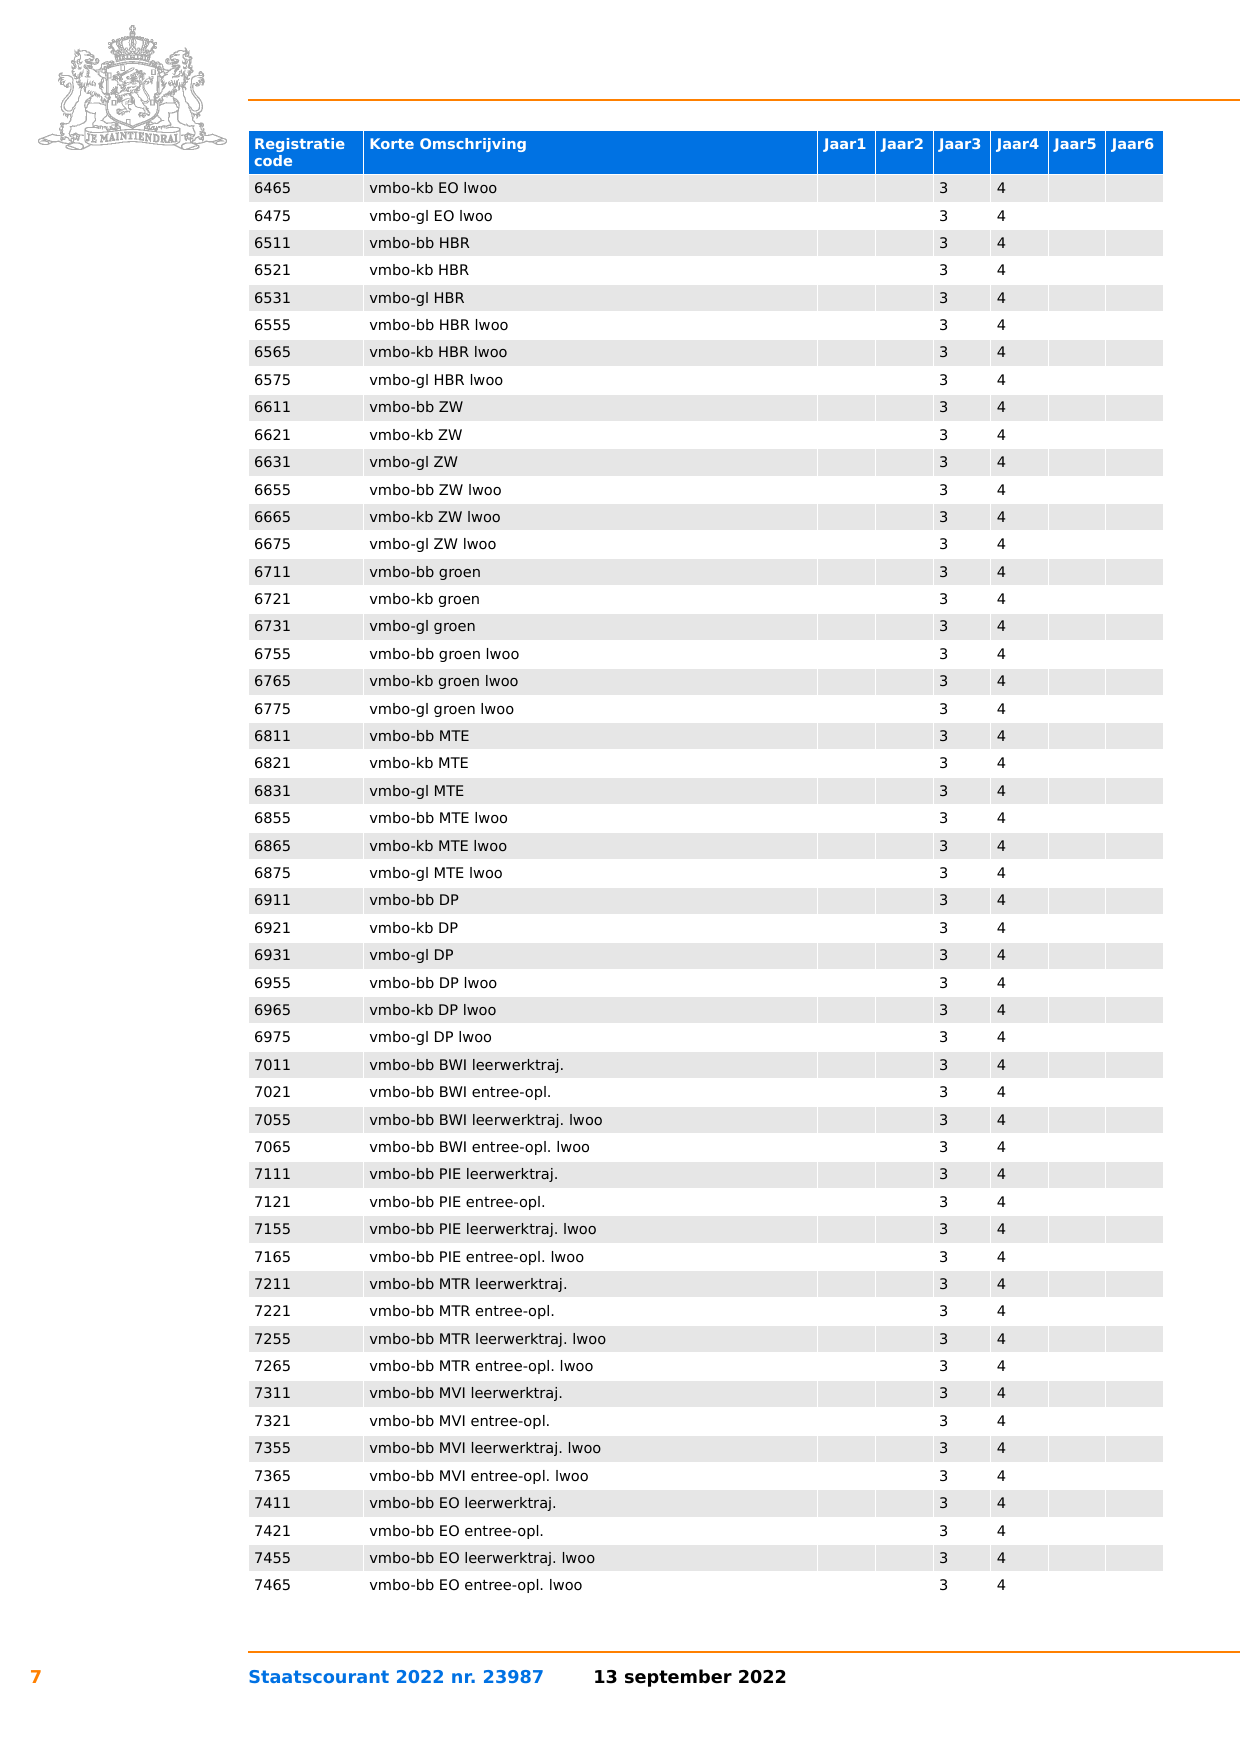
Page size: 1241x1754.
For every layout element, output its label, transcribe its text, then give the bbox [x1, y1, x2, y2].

table_cell [818, 723, 875, 749]
table_cell 4 [991, 1518, 1048, 1544]
table_cell [1049, 175, 1105, 202]
table_cell [1106, 203, 1163, 229]
table_cell [1049, 258, 1105, 284]
table_cell [1106, 1299, 1163, 1325]
table_cell 3 [934, 449, 990, 476]
table_cell [818, 805, 875, 832]
table_cell vmbo-bb BWI entree-opl. [364, 1079, 817, 1106]
table_cell 6711 [249, 559, 363, 585]
table_cell 3 [934, 1107, 990, 1133]
table_cell vmbo-gl groen [364, 614, 817, 640]
table_cell [1049, 1299, 1105, 1325]
table_cell 6555 [249, 312, 363, 339]
table_cell [1106, 312, 1163, 339]
table_cell [818, 449, 875, 476]
table_cell [876, 367, 933, 393]
table_cell 7421 [249, 1518, 363, 1544]
table_cell 3 [934, 230, 990, 256]
table_cell [818, 1353, 875, 1380]
table_cell 4 [991, 723, 1048, 749]
table_cell 7065 [249, 1134, 363, 1161]
table_cell 6865 [249, 833, 363, 859]
table_cell [818, 1189, 875, 1215]
table_cell [818, 395, 875, 421]
table_cell [1049, 1271, 1105, 1297]
table_cell [1049, 422, 1105, 448]
table_cell 4 [991, 805, 1048, 832]
table_cell 7255 [249, 1326, 363, 1352]
table_cell [1106, 1189, 1163, 1215]
table_cell [1049, 751, 1105, 777]
table_cell [818, 504, 875, 530]
table_cell vmbo-kb ZW [364, 422, 817, 448]
table_cell 4 [991, 669, 1048, 695]
table_cell [1106, 970, 1163, 996]
table_cell 4 [991, 559, 1048, 585]
table_cell 6621 [249, 422, 363, 448]
table_cell 4 [991, 340, 1048, 366]
table_cell [818, 1271, 875, 1297]
table_cell [818, 258, 875, 284]
table_cell 3 [934, 1299, 990, 1325]
table_cell [876, 1381, 933, 1407]
table_cell [876, 1134, 933, 1161]
table_cell [818, 312, 875, 339]
table_cell 4 [991, 1271, 1048, 1297]
table_cell vmbo-kb HBR [364, 258, 817, 284]
table_cell 3 [934, 805, 990, 832]
table_cell vmbo-kb DP lwoo [364, 997, 817, 1023]
table_cell [876, 751, 933, 777]
table_cell 6811 [249, 723, 363, 749]
table_cell 3 [934, 203, 990, 229]
table_cell [1049, 230, 1105, 256]
table_cell 3 [934, 1079, 990, 1106]
table_cell vmbo-gl MTE lwoo [364, 860, 817, 887]
table_cell 3 [934, 531, 990, 558]
table_cell [1049, 1216, 1105, 1243]
table_cell 3 [934, 943, 990, 969]
table_cell 3 [934, 1162, 990, 1188]
table_cell 3 [934, 915, 990, 941]
table_cell 3 [934, 1244, 990, 1270]
table_cell vmbo-bb DP lwoo [364, 970, 817, 996]
table_cell vmbo-bb EO entree-opl. [364, 1518, 817, 1544]
table_cell vmbo-bb MVI leerwerktraj. lwoo [364, 1436, 817, 1462]
table_cell [1049, 860, 1105, 887]
table_cell vmbo-gl ZW lwoo [364, 531, 817, 558]
table_cell vmbo-bb MTR leerwerktraj. [364, 1271, 817, 1297]
table_cell [1106, 1271, 1163, 1297]
table_cell [1106, 1463, 1163, 1489]
table_cell 4 [991, 1162, 1048, 1188]
table_cell [818, 833, 875, 859]
table_cell [876, 559, 933, 585]
table_cell 4 [991, 614, 1048, 640]
table_cell [1049, 997, 1105, 1023]
table_cell 4 [991, 997, 1048, 1023]
table_cell [876, 943, 933, 969]
table_cell [876, 531, 933, 558]
table_cell 4 [991, 367, 1048, 393]
table_cell [876, 586, 933, 613]
table_cell 4 [991, 696, 1048, 722]
table_cell 3 [934, 422, 990, 448]
table_cell vmbo-bb MTR leerwerktraj. lwoo [364, 1326, 817, 1352]
table_cell [876, 1162, 933, 1188]
table_cell [818, 1490, 875, 1517]
table_cell 4 [991, 395, 1048, 421]
table_cell [1049, 1326, 1105, 1352]
table_cell 6765 [249, 669, 363, 695]
table_cell 4 [991, 1463, 1048, 1489]
table_cell [818, 1545, 875, 1571]
table_cell [1106, 340, 1163, 366]
table_cell [818, 751, 875, 777]
table_cell 3 [934, 1216, 990, 1243]
table_cell [818, 1573, 875, 1599]
table_cell [1049, 1189, 1105, 1215]
table_cell 3 [934, 1381, 990, 1407]
table_cell 4 [991, 778, 1048, 804]
table_cell [1049, 778, 1105, 804]
table_cell [1106, 997, 1163, 1023]
table_cell 6575 [249, 367, 363, 393]
table_cell 4 [991, 1408, 1048, 1434]
table_cell 6721 [249, 586, 363, 613]
table_cell 3 [934, 641, 990, 667]
table_cell vmbo-gl MTE [364, 778, 817, 804]
table_cell 3 [934, 970, 990, 996]
table_cell [876, 1216, 933, 1243]
table_cell 4 [991, 258, 1048, 284]
table_cell vmbo-kb DP [364, 915, 817, 941]
table_cell 3 [934, 477, 990, 503]
table_cell 7211 [249, 1271, 363, 1297]
table_cell 6955 [249, 970, 363, 996]
table_cell 7155 [249, 1216, 363, 1243]
table_header Jaar2 [876, 131, 933, 174]
table_cell 4 [991, 1189, 1048, 1215]
table_cell [818, 559, 875, 585]
table_cell 3 [934, 1025, 990, 1051]
table_cell 3 [934, 1463, 990, 1489]
table_cell [818, 1518, 875, 1544]
table_cell [1049, 641, 1105, 667]
table_cell [1106, 1216, 1163, 1243]
table_cell [1049, 367, 1105, 393]
table_cell 7121 [249, 1189, 363, 1215]
table_cell vmbo-bb PIE leerwerktraj. [364, 1162, 817, 1188]
table_cell [1106, 422, 1163, 448]
table_cell [1106, 1162, 1163, 1188]
table_cell [1106, 559, 1163, 585]
table_cell 6975 [249, 1025, 363, 1051]
table_cell [1049, 669, 1105, 695]
table_cell [1049, 477, 1105, 503]
table_cell vmbo-gl ZW [364, 449, 817, 476]
table_cell 4 [991, 1216, 1048, 1243]
table_cell 6731 [249, 614, 363, 640]
table_cell [818, 1463, 875, 1489]
table_cell [876, 833, 933, 859]
table_cell 6631 [249, 449, 363, 476]
table_cell [1049, 1162, 1105, 1188]
table_cell 4 [991, 1573, 1048, 1599]
table_cell [1049, 1408, 1105, 1434]
table_cell [1049, 833, 1105, 859]
table_cell [818, 285, 875, 311]
table_cell [876, 285, 933, 311]
table_cell [876, 477, 933, 503]
table_cell [1049, 285, 1105, 311]
table_cell 6911 [249, 888, 363, 914]
table_cell [1106, 449, 1163, 476]
table_header Jaar4 [991, 131, 1048, 174]
table_cell 3 [934, 888, 990, 914]
table_cell [818, 422, 875, 448]
table_cell [876, 696, 933, 722]
table_cell 6531 [249, 285, 363, 311]
table_cell 4 [991, 586, 1048, 613]
table_cell 6465 [249, 175, 363, 202]
table_cell [1049, 1518, 1105, 1544]
table_header Jaar6 [1106, 131, 1163, 174]
table_cell [1106, 1381, 1163, 1407]
table_cell 6775 [249, 696, 363, 722]
table_cell [818, 1408, 875, 1434]
table_cell [876, 1189, 933, 1215]
table_cell 3 [934, 1408, 990, 1434]
table_cell [876, 340, 933, 366]
table_cell [1049, 805, 1105, 832]
table_cell [876, 860, 933, 887]
table_cell 4 [991, 175, 1048, 202]
table_cell 4 [991, 860, 1048, 887]
table_cell [1049, 340, 1105, 366]
table_header Jaar3 [934, 131, 990, 174]
table_cell 4 [991, 285, 1048, 311]
table_cell 3 [934, 833, 990, 859]
table_cell [818, 340, 875, 366]
table_cell 7011 [249, 1052, 363, 1078]
table_cell [818, 1025, 875, 1051]
table_cell 4 [991, 1107, 1048, 1133]
table_cell 3 [934, 1573, 990, 1599]
table_cell [876, 395, 933, 421]
table_cell 4 [991, 504, 1048, 530]
table_cell [1049, 203, 1105, 229]
table_cell [876, 449, 933, 476]
table_cell 7021 [249, 1079, 363, 1106]
table_cell 7355 [249, 1436, 363, 1462]
table_cell 6665 [249, 504, 363, 530]
table_cell vmbo-gl EO lwoo [364, 203, 817, 229]
table_cell [818, 669, 875, 695]
table_cell [818, 1299, 875, 1325]
table_cell 6511 [249, 230, 363, 256]
table_cell vmbo-bb groen lwoo [364, 641, 817, 667]
table_cell 6565 [249, 340, 363, 366]
table_cell 7165 [249, 1244, 363, 1270]
table_cell [1106, 1244, 1163, 1270]
table_cell [1049, 559, 1105, 585]
table_cell [876, 888, 933, 914]
table_cell vmbo-bb MTR entree-opl. [364, 1299, 817, 1325]
table_cell 3 [934, 504, 990, 530]
table_cell [1049, 1244, 1105, 1270]
table_cell [1049, 1573, 1105, 1599]
table_cell [818, 696, 875, 722]
table_cell 4 [991, 1545, 1048, 1571]
table_cell 7055 [249, 1107, 363, 1133]
table_cell 4 [991, 915, 1048, 941]
table_cell [1106, 1079, 1163, 1106]
table_cell [876, 641, 933, 667]
table_cell 3 [934, 860, 990, 887]
table_cell [1106, 586, 1163, 613]
table_cell [876, 1490, 933, 1517]
table_header Registratie code [249, 131, 363, 174]
table_cell [1049, 1079, 1105, 1106]
table_cell vmbo-bb PIE entree-opl. [364, 1189, 817, 1215]
table_cell [1106, 614, 1163, 640]
table_cell vmbo-bb PIE leerwerktraj. lwoo [364, 1216, 817, 1243]
table_cell 7221 [249, 1299, 363, 1325]
table_cell 4 [991, 641, 1048, 667]
table_cell [1049, 586, 1105, 613]
picture [38, 25, 227, 150]
table_cell vmbo-kb groen [364, 586, 817, 613]
table_cell 6755 [249, 641, 363, 667]
table_cell [1049, 696, 1105, 722]
table_cell 4 [991, 449, 1048, 476]
table_header Jaar5 [1049, 131, 1105, 174]
table_cell 6831 [249, 778, 363, 804]
table_cell 6965 [249, 997, 363, 1023]
table_cell [1049, 723, 1105, 749]
table_cell [1106, 367, 1163, 393]
table_cell 4 [991, 943, 1048, 969]
table_cell [1049, 1545, 1105, 1571]
table_cell vmbo-bb MVI entree-opl. [364, 1408, 817, 1434]
table_cell vmbo-bb HBR lwoo [364, 312, 817, 339]
table_cell [876, 778, 933, 804]
table_cell 6675 [249, 531, 363, 558]
table_cell [1106, 641, 1163, 667]
table_cell [876, 997, 933, 1023]
table_cell [1106, 1408, 1163, 1434]
table_cell [876, 1079, 933, 1106]
table_cell [876, 1107, 933, 1133]
table_cell [1106, 230, 1163, 256]
table_cell [876, 312, 933, 339]
table_cell vmbo-bb MTE [364, 723, 817, 749]
table_cell [1049, 888, 1105, 914]
table_cell 6855 [249, 805, 363, 832]
table_cell [876, 230, 933, 256]
table_cell [876, 1326, 933, 1352]
table_cell [876, 723, 933, 749]
table_cell 7111 [249, 1162, 363, 1188]
table_cell [1049, 915, 1105, 941]
table_cell [876, 1408, 933, 1434]
table_cell vmbo-gl HBR lwoo [364, 367, 817, 393]
table_cell [1106, 1518, 1163, 1544]
table_cell [818, 586, 875, 613]
table_cell [1049, 970, 1105, 996]
table_cell [876, 1545, 933, 1571]
table_cell [1106, 723, 1163, 749]
table_cell [818, 778, 875, 804]
table_cell 4 [991, 888, 1048, 914]
table_cell [1049, 1490, 1105, 1517]
table_cell 6475 [249, 203, 363, 229]
table_cell [876, 669, 933, 695]
table_cell [876, 1299, 933, 1325]
table_cell 4 [991, 833, 1048, 859]
table_cell [876, 915, 933, 941]
table_cell 7321 [249, 1408, 363, 1434]
table_cell [1106, 860, 1163, 887]
table_cell 3 [934, 367, 990, 393]
table_cell vmbo-bb ZW lwoo [364, 477, 817, 503]
table_cell 4 [991, 230, 1048, 256]
table_cell vmbo-bb BWI leerwerktraj. [364, 1052, 817, 1078]
table_cell vmbo-bb ZW [364, 395, 817, 421]
table_cell vmbo-kb EO lwoo [364, 175, 817, 202]
table_cell [818, 531, 875, 558]
table_cell [818, 230, 875, 256]
table_cell 3 [934, 340, 990, 366]
table_cell 6821 [249, 751, 363, 777]
table_cell [1106, 258, 1163, 284]
table_cell vmbo-bb DP [364, 888, 817, 914]
table_cell 6931 [249, 943, 363, 969]
table_cell [876, 258, 933, 284]
table_cell vmbo-kb MTE [364, 751, 817, 777]
table_cell [876, 1518, 933, 1544]
table_cell 4 [991, 1381, 1048, 1407]
table_cell vmbo-gl HBR [364, 285, 817, 311]
table_cell 3 [934, 1271, 990, 1297]
table_cell 4 [991, 203, 1048, 229]
table_cell 4 [991, 477, 1048, 503]
table_cell 3 [934, 997, 990, 1023]
table_cell vmbo-bb PIE entree-opl. lwoo [364, 1244, 817, 1270]
table_cell vmbo-kb MTE lwoo [364, 833, 817, 859]
table_cell 3 [934, 778, 990, 804]
table_cell vmbo-bb MTE lwoo [364, 805, 817, 832]
table_cell vmbo-bb EO entree-opl. lwoo [364, 1573, 817, 1599]
table_cell vmbo-gl groen lwoo [364, 696, 817, 722]
table_cell [1049, 1052, 1105, 1078]
table_cell [1106, 669, 1163, 695]
table_cell 6611 [249, 395, 363, 421]
table_cell [818, 1381, 875, 1407]
table_cell 4 [991, 1326, 1048, 1352]
table_cell 4 [991, 531, 1048, 558]
table_cell [876, 1052, 933, 1078]
table_cell [818, 1052, 875, 1078]
table_cell vmbo-bb EO leerwerktraj. lwoo [364, 1545, 817, 1571]
table_header Jaar1 [818, 131, 875, 174]
table_cell 7365 [249, 1463, 363, 1489]
table_cell [1106, 805, 1163, 832]
table_cell 3 [934, 1326, 990, 1352]
table_cell [818, 1216, 875, 1243]
table_cell [1106, 175, 1163, 202]
table_cell [1106, 778, 1163, 804]
table_cell 3 [934, 751, 990, 777]
table_cell 6875 [249, 860, 363, 887]
table_cell 7455 [249, 1545, 363, 1571]
table_cell [1106, 833, 1163, 859]
table_cell 4 [991, 1052, 1048, 1078]
table_cell 4 [991, 422, 1048, 448]
table_cell vmbo-bb MVI entree-opl. lwoo [364, 1463, 817, 1489]
table_cell [876, 1436, 933, 1462]
table_cell [876, 175, 933, 202]
table_cell [1106, 696, 1163, 722]
table_cell 3 [934, 1353, 990, 1380]
table_cell [1106, 1545, 1163, 1571]
table_cell 3 [934, 586, 990, 613]
table_cell 3 [934, 312, 990, 339]
table_cell [1049, 395, 1105, 421]
table_cell 3 [934, 1134, 990, 1161]
table_cell [876, 422, 933, 448]
table_cell [1106, 285, 1163, 311]
table_cell [1049, 449, 1105, 476]
table_cell 4 [991, 970, 1048, 996]
table_cell [818, 1244, 875, 1270]
table_cell [1106, 1573, 1163, 1599]
table_cell 4 [991, 1134, 1048, 1161]
table_cell [1049, 1134, 1105, 1161]
table_cell [818, 1134, 875, 1161]
table_cell [1106, 1025, 1163, 1051]
table_cell [818, 915, 875, 941]
table_cell [1049, 1353, 1105, 1380]
table_cell vmbo-bb HBR [364, 230, 817, 256]
table_cell [1049, 1107, 1105, 1133]
table_cell [876, 1573, 933, 1599]
table_cell [818, 175, 875, 202]
table_cell [818, 943, 875, 969]
table_cell 3 [934, 1545, 990, 1571]
table_cell [1049, 504, 1105, 530]
table_cell 7465 [249, 1573, 363, 1599]
table_cell 4 [991, 1244, 1048, 1270]
table_cell [818, 1107, 875, 1133]
table_cell [1106, 477, 1163, 503]
table_cell 4 [991, 1025, 1048, 1051]
table_cell [876, 614, 933, 640]
table_cell [1049, 614, 1105, 640]
table_cell [1106, 751, 1163, 777]
table_cell [818, 997, 875, 1023]
table_cell 6655 [249, 477, 363, 503]
table_cell [876, 1025, 933, 1051]
table_cell 7411 [249, 1490, 363, 1517]
table_cell 3 [934, 1052, 990, 1078]
table_cell [1106, 915, 1163, 941]
table_cell [1049, 1381, 1105, 1407]
table_cell vmbo-bb EO leerwerktraj. [364, 1490, 817, 1517]
table_cell [818, 888, 875, 914]
table_cell vmbo-kb ZW lwoo [364, 504, 817, 530]
table_cell vmbo-bb MTR entree-opl. lwoo [364, 1353, 817, 1380]
table_cell 3 [934, 258, 990, 284]
table_cell [818, 1326, 875, 1352]
table_cell [1106, 1353, 1163, 1380]
table_cell 3 [934, 1490, 990, 1517]
table_cell vmbo-bb groen [364, 559, 817, 585]
table_cell [1049, 1436, 1105, 1462]
table_cell [818, 614, 875, 640]
table_cell vmbo-gl DP lwoo [364, 1025, 817, 1051]
table_cell vmbo-gl DP [364, 943, 817, 969]
table_cell [876, 504, 933, 530]
table_cell 4 [991, 1490, 1048, 1517]
table_cell 4 [991, 312, 1048, 339]
table_cell [818, 1079, 875, 1106]
table_cell 3 [934, 614, 990, 640]
table_cell 3 [934, 175, 990, 202]
table_cell [818, 970, 875, 996]
table_cell 4 [991, 1436, 1048, 1462]
table_cell vmbo-bb MVI leerwerktraj. [364, 1381, 817, 1407]
table_cell 4 [991, 1079, 1048, 1106]
table_cell [818, 1436, 875, 1462]
table_cell 3 [934, 1436, 990, 1462]
table_cell [1106, 1490, 1163, 1517]
table_cell 3 [934, 723, 990, 749]
table_cell [1106, 504, 1163, 530]
table_cell [818, 367, 875, 393]
table_cell [1049, 531, 1105, 558]
table_cell [1106, 395, 1163, 421]
table_cell 3 [934, 1518, 990, 1544]
table_cell [1106, 531, 1163, 558]
table_cell 3 [934, 1189, 990, 1215]
table_cell 4 [991, 1299, 1048, 1325]
table_cell 6921 [249, 915, 363, 941]
table_cell 6521 [249, 258, 363, 284]
table_cell [876, 1244, 933, 1270]
table_cell [818, 477, 875, 503]
table_cell 4 [991, 751, 1048, 777]
table_cell [876, 1463, 933, 1489]
table_cell [818, 641, 875, 667]
table_cell vmbo-kb groen lwoo [364, 669, 817, 695]
table_cell [876, 1353, 933, 1380]
table_cell [1106, 1107, 1163, 1133]
table_cell [1049, 312, 1105, 339]
table_cell [1106, 943, 1163, 969]
table_cell [1049, 1463, 1105, 1489]
table_cell [1049, 1025, 1105, 1051]
table_cell [818, 860, 875, 887]
table_cell [818, 203, 875, 229]
table_cell [1106, 1326, 1163, 1352]
table_cell [876, 805, 933, 832]
table_header Korte Omschrijving [364, 131, 817, 174]
table_cell [876, 203, 933, 229]
table_cell 3 [934, 285, 990, 311]
table_cell 3 [934, 696, 990, 722]
table_cell vmbo-bb BWI entree-opl. lwoo [364, 1134, 817, 1161]
table_cell 4 [991, 1353, 1048, 1380]
table_cell [876, 1271, 933, 1297]
table_cell [1106, 1052, 1163, 1078]
table_cell vmbo-kb HBR lwoo [364, 340, 817, 366]
table_cell vmbo-bb BWI leerwerktraj. lwoo [364, 1107, 817, 1133]
table_cell 7265 [249, 1353, 363, 1380]
table_cell [876, 970, 933, 996]
table_cell 7311 [249, 1381, 363, 1407]
table_cell [1106, 888, 1163, 914]
table_cell [1106, 1134, 1163, 1161]
table_cell 3 [934, 395, 990, 421]
table_cell [1106, 1436, 1163, 1462]
table_cell [818, 1162, 875, 1188]
table_cell 3 [934, 669, 990, 695]
table_cell 3 [934, 559, 990, 585]
table_cell [1049, 943, 1105, 969]
